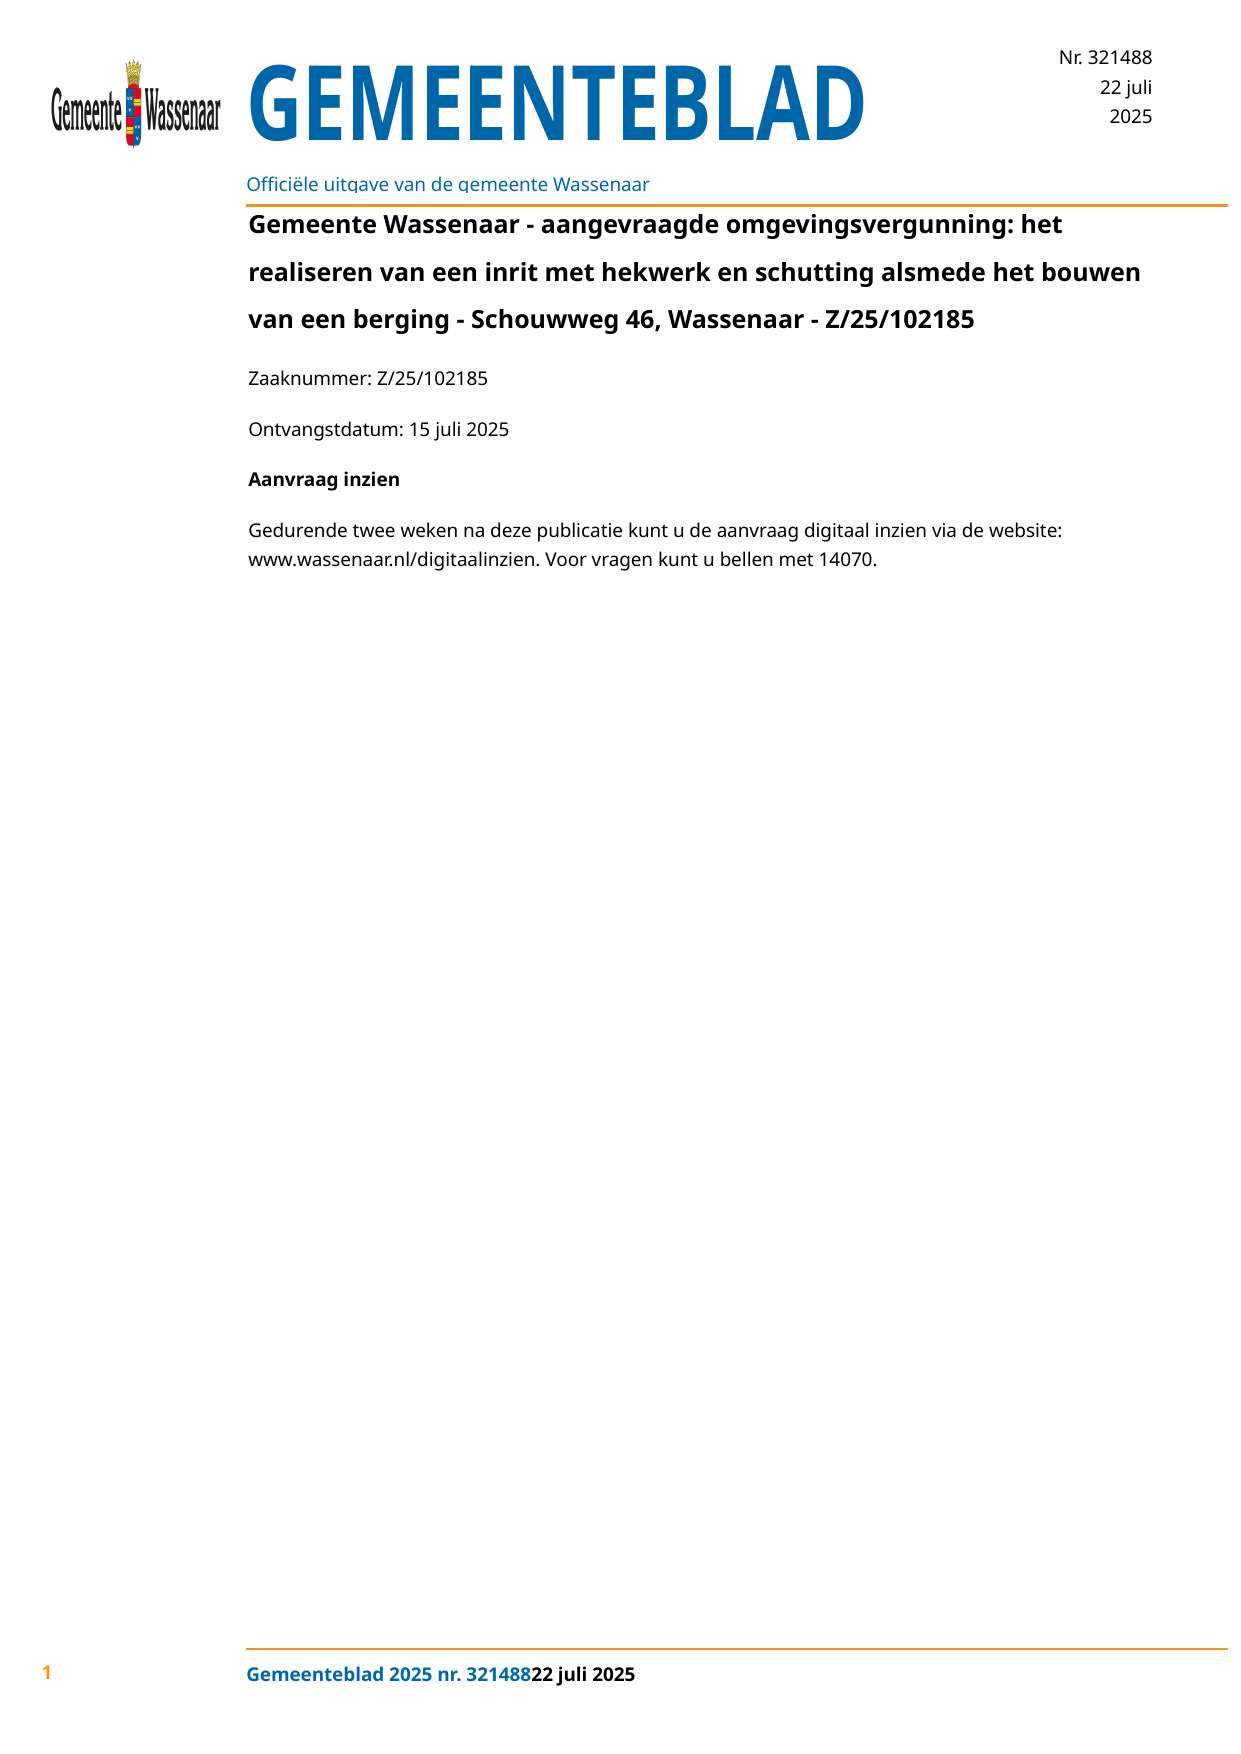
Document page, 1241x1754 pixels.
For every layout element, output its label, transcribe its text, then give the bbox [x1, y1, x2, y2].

text Gemeente Wassenaar - aangevraagde omgevingsvergunning: het realiseren van een inrit met hekwerk en schutting alsmede het bouwen van een berging - Schouwweg 46, Wassenaar - Z/25/102185 [248, 207, 1152, 336]
text Aanvraag inzien [248, 466, 1152, 492]
text Gedurende twee weken na deze publicatie kunt u de aanvraag digitaal inzien via de website: www.wassenaar.nl/digitaalinzien. Voor vragen kunt u bellen met 14070. [248, 517, 1152, 572]
picture [41, 47, 231, 172]
text Ontvangstdatum: 15 juli 2025 [248, 416, 1152, 442]
text Zaaknummer: Z/25/102185 [248, 366, 1152, 391]
